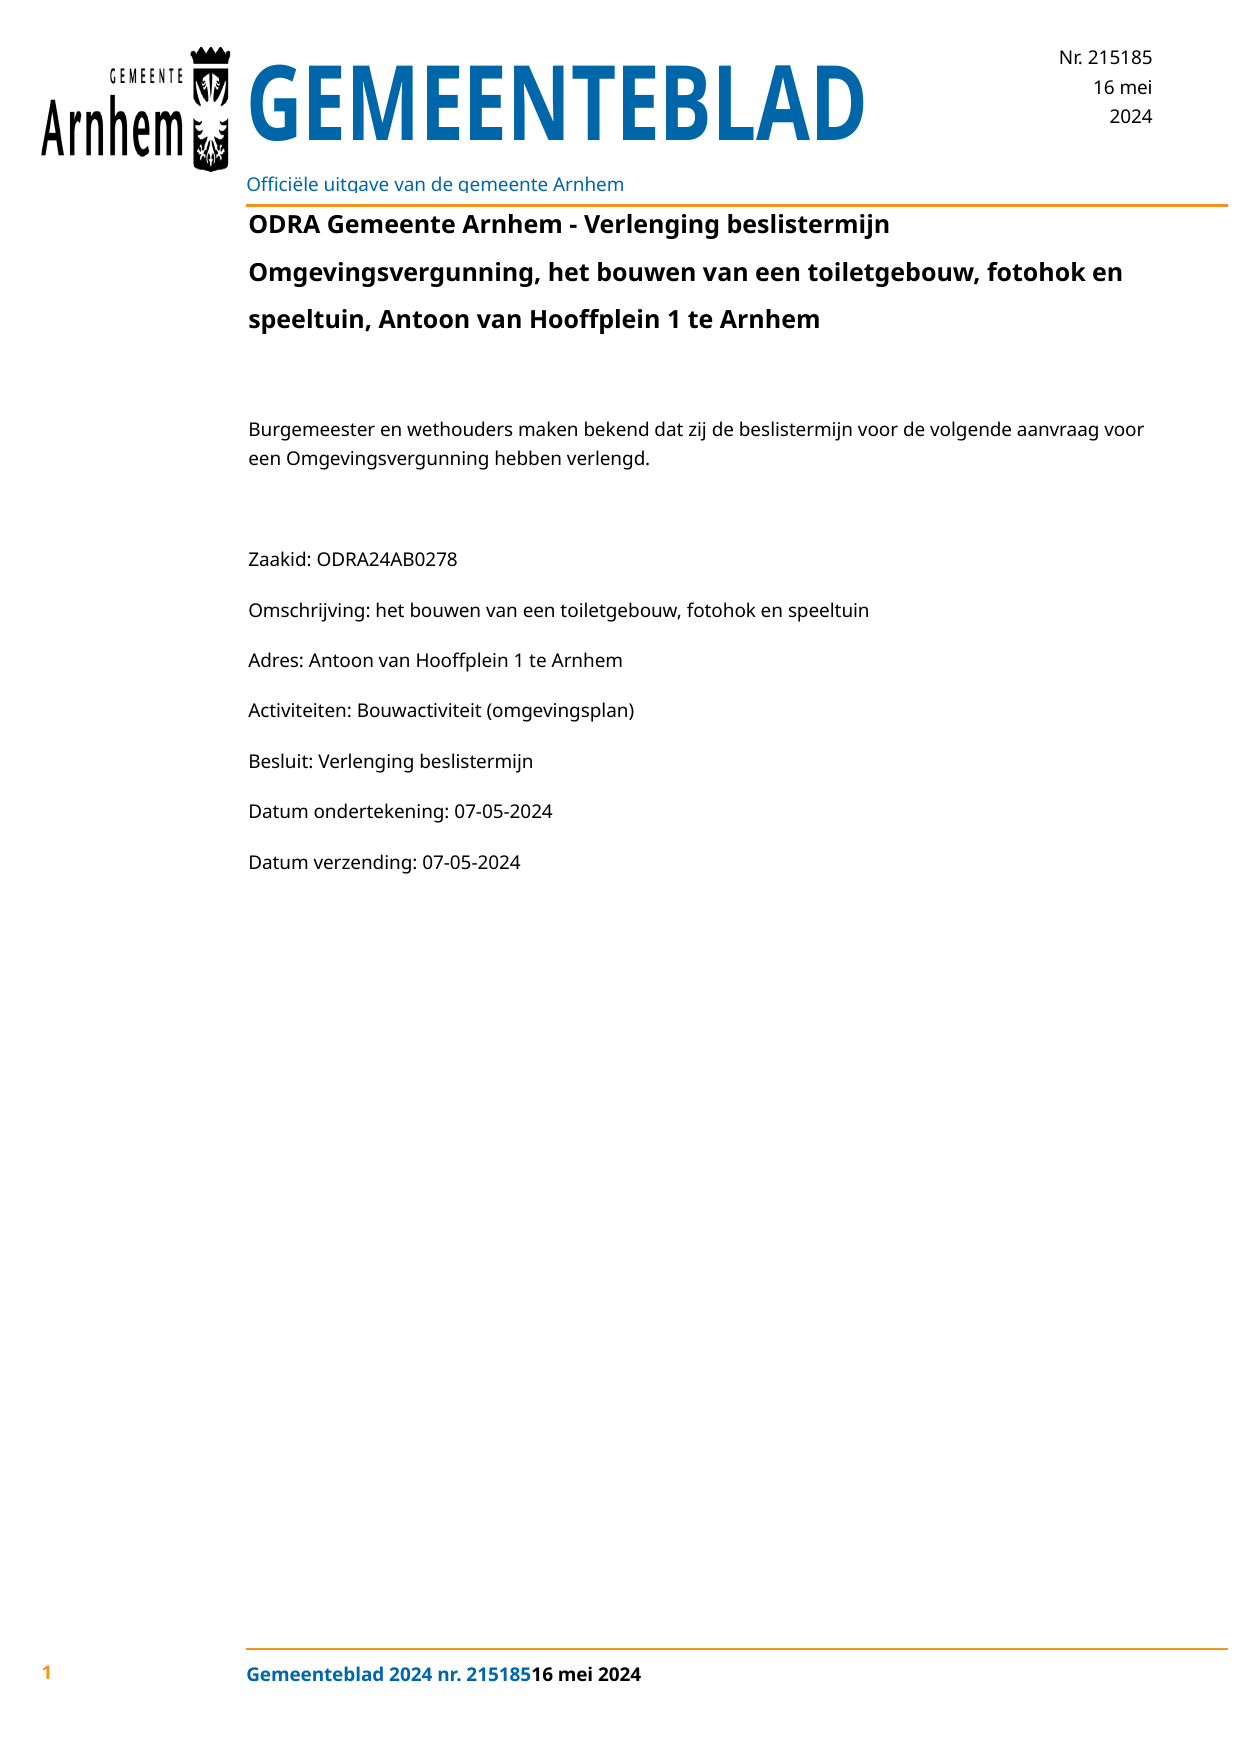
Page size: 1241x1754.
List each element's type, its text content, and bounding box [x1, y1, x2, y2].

text Besluit: Verlenging beslistermijn [248, 748, 1152, 774]
picture [41, 47, 231, 172]
text Datum verzending: 07-05-2024 [248, 849, 1152, 874]
text Datum ondertekening: 07-05-2024 [248, 798, 1152, 824]
text Burgemeester en wethouders maken bekend dat zij de beslistermijn voor de volgende aanvraag voor een Omgevingsvergunning hebben verlengd. [248, 416, 1152, 471]
text ODRA Gemeente Arnhem - Verlenging beslistermijn Omgevingsvergunning, het bouwen van een toiletgebouw, fotohok en speeltuin, Antoon van Hooffplein 1 te Arnhem [248, 207, 1152, 336]
text Activiteiten: Bouwactiviteit (omgevingsplan) [248, 698, 1152, 723]
text Omschrijving: het bouwen van een toiletgebouw, fotohok en speeltuin [248, 597, 1152, 622]
text Zaakid: ODRA24AB0278 [248, 546, 1152, 572]
text Adres: Antoon van Hooffplein 1 te Arnhem [248, 647, 1152, 673]
